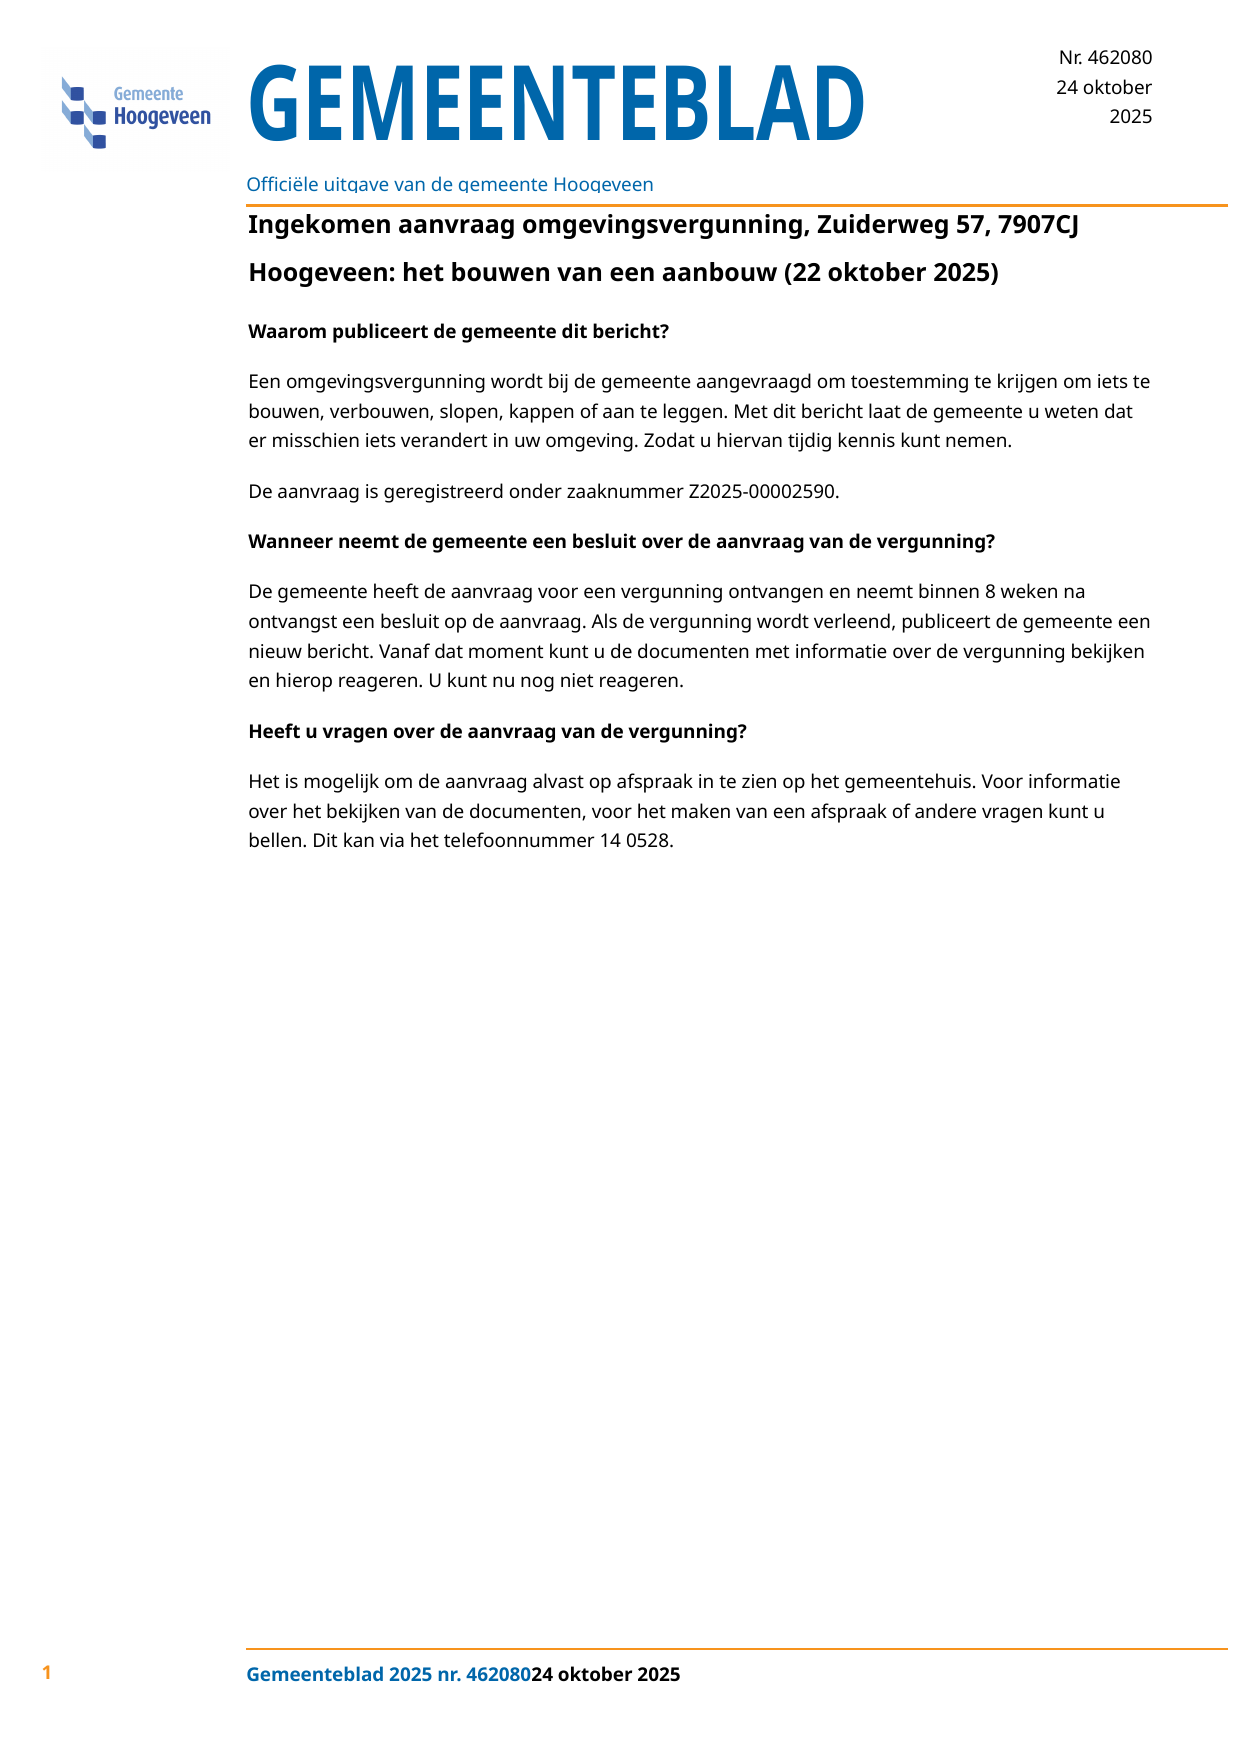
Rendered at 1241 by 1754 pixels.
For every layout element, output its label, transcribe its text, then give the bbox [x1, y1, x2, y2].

text Het is mogelijk om de aanvraag alvast op afspraak in te zien op het gemeentehuis. Voor informatie over het bekijken van de documenten, voor het maken van een afspraak of andere vragen kunt u bellen. Dit kan via het telefoonnummer 14 0528. [248, 768, 1152, 853]
text De gemeente heeft de aanvraag voor een vergunning ontvangen en neemt binnen 8 weken na ontvangst een besluit op de aanvraag. Als de vergunning wordt verleend, publiceert de gemeente een nieuw bericht. Vanaf dat moment kunt u de documenten met informatie over de vergunning bekijken en hierop reageren. U kunt nu nog niet reageren. [248, 579, 1152, 693]
text Een omgevingsvergunning wordt bij de gemeente aangevraagd om toestemming te krijgen om iets te bouwen, verbouwen, slopen, kappen of aan te leggen. Met dit bericht laat de gemeente u weten dat er misschien iets verandert in uw omgeving. Zodat u hiervan tijdig kennis kunt nemen. [248, 368, 1152, 453]
text Heeft u vragen over de aanvraag van de vergunning? [248, 718, 1152, 744]
text Wanneer neemt de gemeente een besluit over de aanvraag van de vergunning? [248, 528, 1152, 554]
picture [41, 47, 231, 172]
text Waarom publiceert de gemeente dit bericht? [248, 318, 1152, 344]
text De aanvraag is geregistreerd onder zaaknummer Z2025-00002590. [248, 478, 1152, 504]
text Ingekomen aanvraag omgevingsvergunning, Zuiderweg 57, 7907CJ Hoogeveen: het bouwen van een aanbouw (22 oktober 2025) [248, 207, 1152, 288]
